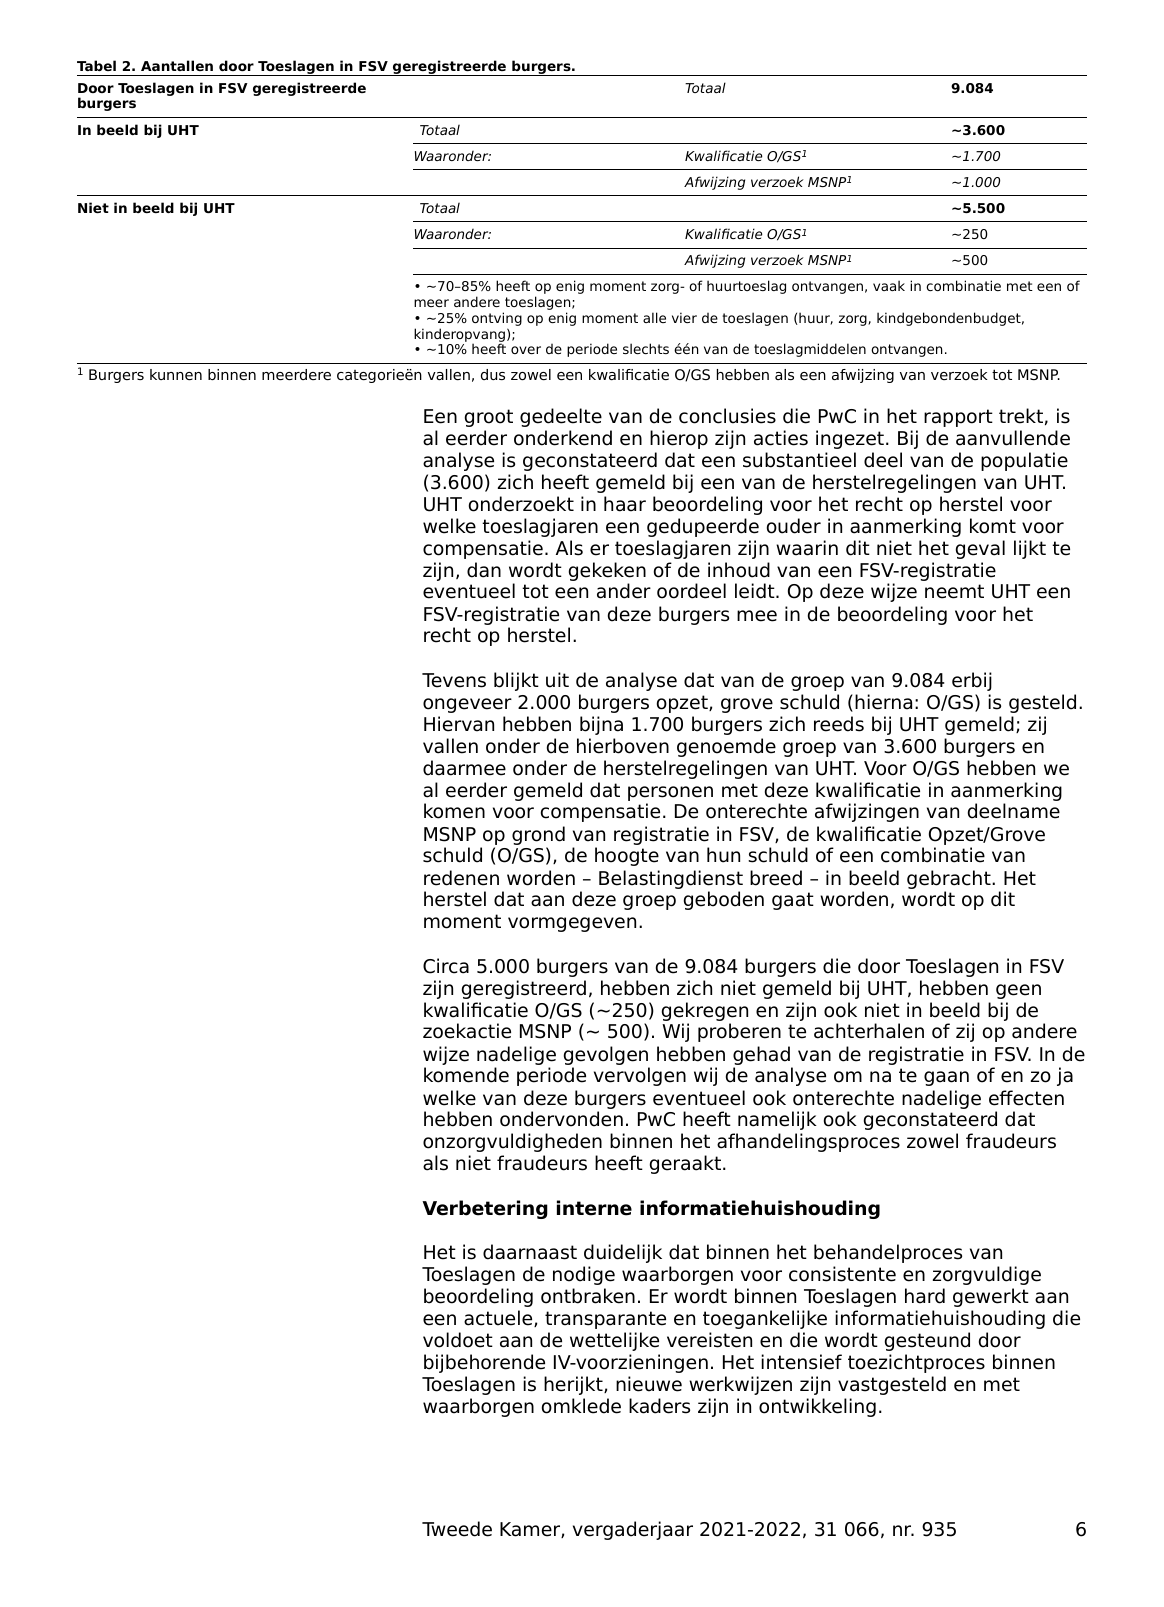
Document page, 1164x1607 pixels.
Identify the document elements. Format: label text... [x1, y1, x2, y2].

table_cell Door Toeslagen in FSV geregistreerde burgers [77, 76, 413, 117]
text Circa 5.000 burgers van de 9.084 burgers die door Toeslagen in FSV zijn geregistreerd, hebben zich niet gemeld bij UHT, hebben geen kwalificatie O/GS (~250) gekregen en zijn ook niet in beeld bij de zoekactie MSNP (~ 500). Wij proberen te achterhalen of zij op andere wijze nadelige gevolgen hebben gehad van de registratie in FSV. In de komende periode vervolgen wij de analyse om na te gaan of en zo ja welke van deze burgers eventueel ook onterechte nadelige effecten hebben ondervonden. PwC heeft namelijk ook geconstateerd dat onzorgvuldigheden binnen het afhandelingsproces zowel fraudeurs als niet fraudeurs heeft geraakt. [422, 956, 1087, 1175]
table_cell Totaal [413, 118, 945, 143]
table_cell [413, 76, 679, 117]
subtitle Verbetering interne informatiehuishouding [422, 1197, 1087, 1219]
table_cell Totaal [413, 196, 945, 221]
text Een groot gedeelte van de conclusies die PwC in het rapport trekt, is al eerder onderkend en hierop zijn acties ingezet. Bij de aanvullende analyse is geconstateerd dat een substantieel deel van de populatie (3.600) zich heeft gemeld bij een van de herstelregelingen van UHT. UHT onderzoekt in haar beoordeling voor het recht op herstel voor welke toeslagjaren een gedupeerde ouder in aanmerking komt voor compensatie. Als er toeslagjaren zijn waarin dit niet het geval lijkt te zijn, dan wordt gekeken of de inhoud van een FSV-registratie eventueel tot een ander oordeel leidt. Op deze wijze neemt UHT een FSV-registratie van deze burgers mee in de beoordeling voor het recht op herstel. [422, 406, 1087, 647]
table_cell Afwijzing verzoek MSNP1 [679, 170, 945, 195]
table_cell Afwijzing verzoek MSNP1 [679, 249, 945, 273]
table_cell Kwalificatie O/GS1 [679, 222, 945, 247]
table_cell ~1.000 [945, 170, 1087, 195]
table_cell Niet in beeld bij UHT [77, 196, 413, 363]
text Tevens blijkt uit de analyse dat van de groep van 9.084 erbij ongeveer 2.000 burgers opzet, grove schuld (hierna: O/GS) is gesteld. Hiervan hebben bijna 1.700 burgers zich reeds bij UHT gemeld; zij vallen onder de hierboven genoemde groep van 3.600 burgers en daarmee onder de herstelregelingen van UHT. Voor O/GS hebben we al eerder gemeld dat personen met deze kwalificatie in aanmerking komen voor compensatie. De onterechte afwijzingen van deelname MSNP op grond van registratie in FSV, de kwalificatie Opzet/Grove schuld (O/GS), de hoogte van hun schuld of een combinatie van redenen worden – Belastingdienst breed – in beeld gebracht. Het herstel dat aan deze groep geboden gaat worden, wordt op dit moment vormgegeven. [422, 669, 1087, 933]
table_cell 9.084 [945, 76, 1087, 117]
table_cell • ~70–85% heeft op enig moment zorg- of huurtoeslag ontvangen, vaak in combinatie met een of meer andere toeslagen; • ~25% ontving op enig moment alle vier de toeslagen (huur, zorg, kindgebondenbudget, kinderopvang); • ~10% heeft over de periode slechts één van de toeslagmiddelen ontvangen. [413, 275, 1087, 363]
table_cell Totaal [679, 76, 945, 117]
table_cell [413, 249, 679, 273]
table_cell Waaronder: [413, 144, 679, 169]
text Het is daarnaast duidelijk dat binnen het behandelproces van Toeslagen de nodige waarborgen voor consistente en zorgvuldige beoordeling ontbraken. Er wordt binnen Toeslagen hard gewerkt aan een actuele, transparante en toegankelijke informatiehuishouding die voldoet aan de wettelijke vereisten en die wordt gesteund door bijbehorende IV-voorzieningen. Het intensief toezichtproces binnen Toeslagen is herijkt, nieuwe werkwijzen zijn vastgesteld en met waarborgen omklede kaders zijn in ontwikkeling. [422, 1242, 1087, 1417]
table_cell ~5.500 [945, 196, 1087, 221]
table_cell ~1.700 [945, 144, 1087, 169]
table_header Tabel 2. Aantallen door Toeslagen in FSV geregistreerde burgers. [77, 59, 1087, 75]
table_cell Waaronder: [413, 222, 679, 247]
table_cell In beeld bij UHT [77, 118, 413, 195]
table_cell 1 Burgers kunnen binnen meerdere categorieën vallen, dus zowel een kwalificatie O/GS hebben als een afwijzing van verzoek tot MSNP. [77, 364, 1087, 383]
table_cell [413, 170, 679, 195]
table_cell ~250 [945, 222, 1087, 247]
table_cell ~3.600 [945, 118, 1087, 143]
table_cell Kwalificatie O/GS1 [679, 144, 945, 169]
table_cell ~500 [945, 249, 1087, 273]
